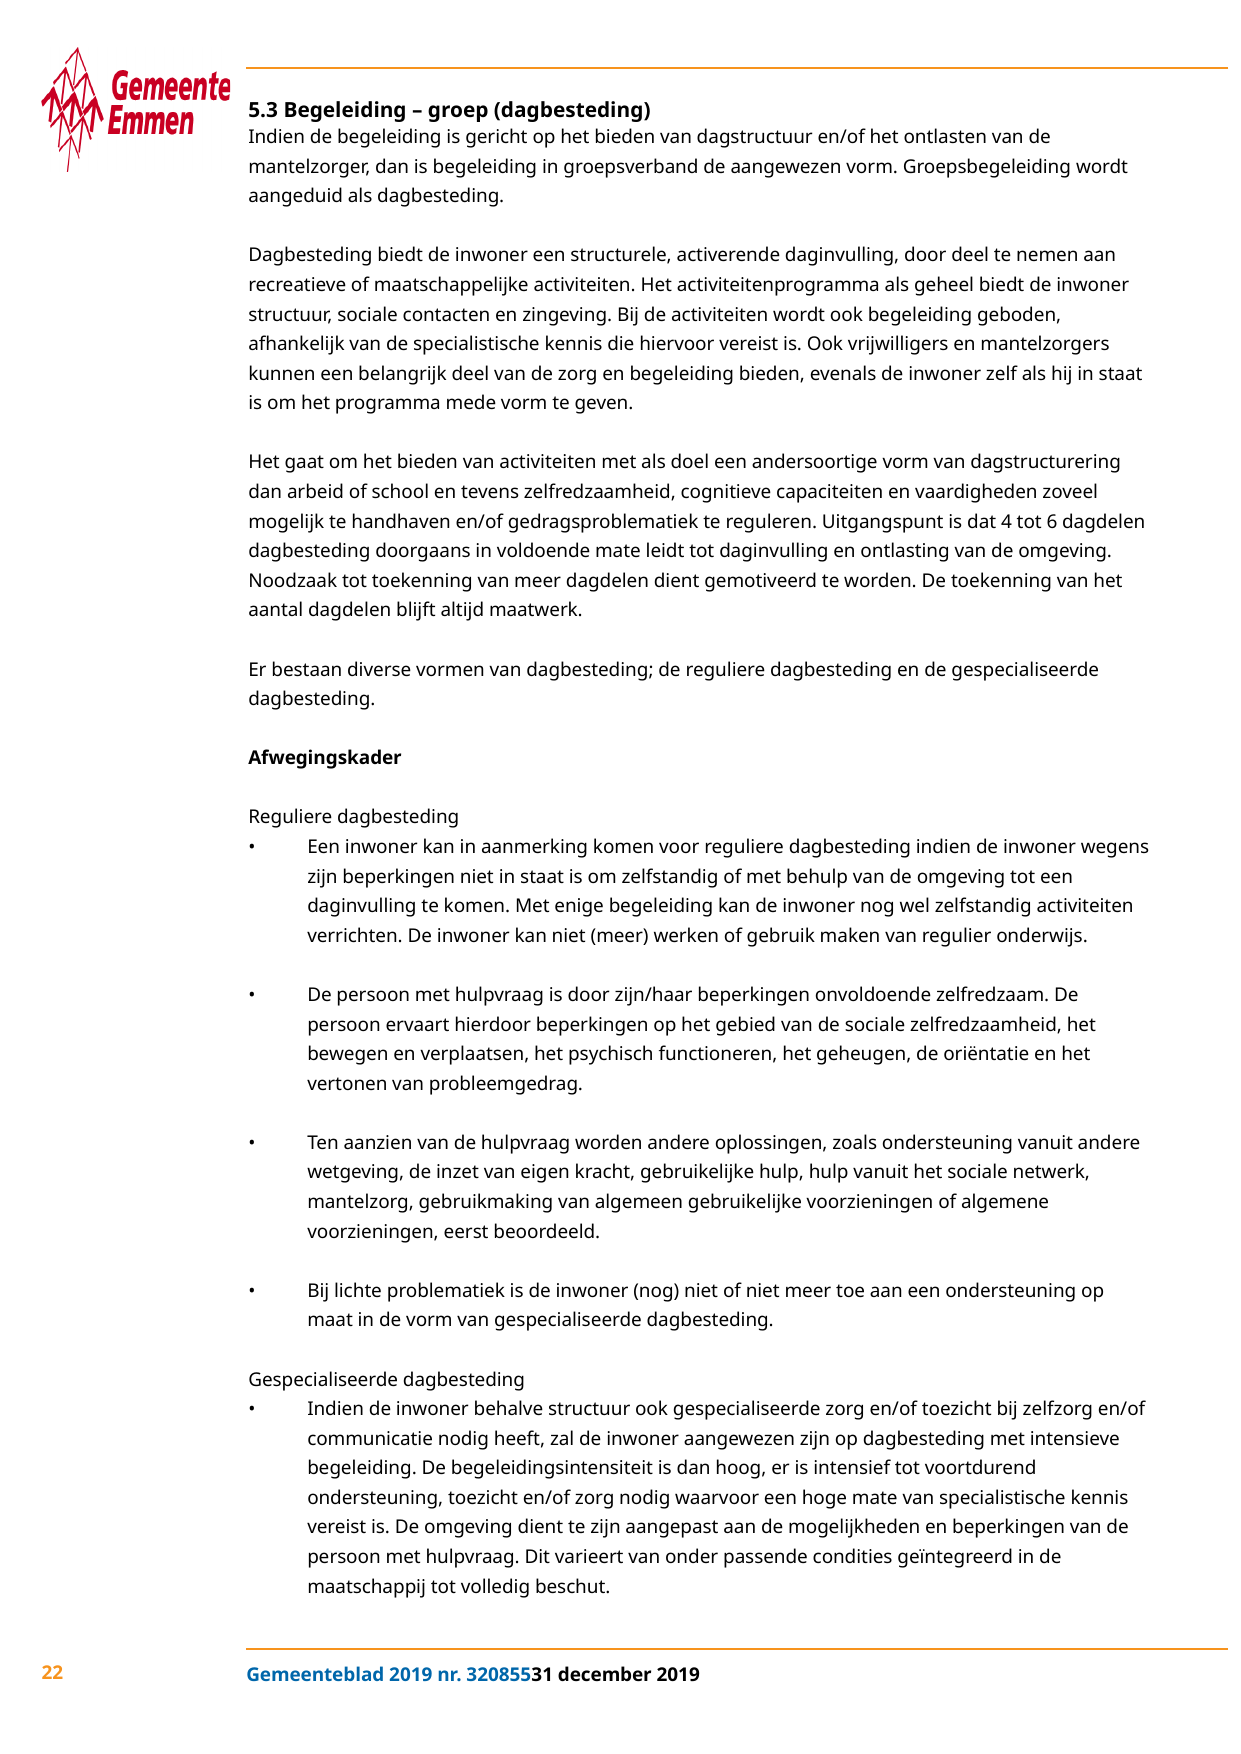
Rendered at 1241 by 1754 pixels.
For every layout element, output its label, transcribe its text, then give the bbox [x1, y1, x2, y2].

list Indien de inwoner behalve structuur ook gespecialiseerde zorg en/of toezicht bij zelfzorg en/of communicatie nodig heeft, zal de inwoner aangewezen zijn op dagbesteding met intensieve begeleiding. De begeleidingsintensiteit is dan hoog, er is intensief tot voortdurend ondersteuning, toezicht en/of zorg nodig waarvoor een hoge mate van specialistische kennis vereist is. De omgeving dient te zijn aangepast aan de mogelijkheden en beperkingen van de persoon met hulpvraag. Dit varieert van onder passende condities geïntegreerd in de maatschappij tot volledig beschut. [248, 1395, 1152, 1598]
text Dagbesteding biedt de inwoner een structurele, activerende daginvulling, door deel te nemen aan recreatieve of maatschappelijke activiteiten. Het activiteitenprogramma als geheel biedt de inwoner structuur, sociale contacten en zingeving. Bij de activiteiten wordt ook begeleiding geboden, afhankelijk van de specialistische kennis die hiervoor vereist is. Ook vrijwilligers en mantelzorgers kunnen een belangrijk deel van de zorg en begeleiding bieden, evenals de inwoner zelf als hij in staat is om het programma mede vorm te geven. [248, 242, 1152, 415]
list Ten aanzien van de hulpvraag worden andere oplossingen, zoals ondersteuning vanuit andere wetgeving, de inzet van eigen kracht, gebruikelijke hulp, hulp vanuit het sociale netwerk, mantelzorg, gebruikmaking van algemeen gebruikelijke voorzieningen of algemene voorzieningen, eerst beoordeeld. [248, 1129, 1152, 1243]
text Het gaat om het bieden van activiteiten met als doel een andersoortige vorm van dagstructurering dan arbeid of school en tevens zelfredzaamheid, cognitieve capaciteiten en vaardigheden zoveel mogelijk te handhaven en/of gedragsproblematiek te reguleren. Uitgangspunt is dat 4 tot 6 dagdelen dagbesteding doorgaans in voldoende mate leidt tot daginvulling en ontlasting van de omgeving. Noodzaak tot toekenning van meer dagdelen dient gemotiveerd te worden. De toekenning van het aantal dagdelen blijft altijd maatwerk. [248, 449, 1152, 622]
text Afwegingskader [248, 744, 1152, 770]
text Gespecialiseerde dagbesteding [248, 1366, 1152, 1391]
text Er bestaan diverse vormen van dagbesteding; de reguliere dagbesteding en de gespecialiseerde dagbesteding. [248, 656, 1152, 711]
list De persoon met hulpvraag is door zijn/haar beperkingen onvoldoende zelfredzaam. De persoon ervaart hierdoor beperkingen op het gebied van de sociale zelfredzaamheid, het bewegen en verplaatsen, het psychisch functioneren, het geheugen, de oriëntatie en het vertonen van probleemgedrag. [248, 981, 1152, 1096]
text Indien de begeleiding is gericht op het bieden van dagstructuur en/of het ontlasten van de mantelzorger, dan is begeleiding in groepsverband de aangewezen vorm. Groepsbegeleiding wordt aangeduid als dagbesteding. [248, 123, 1152, 208]
list Bij lichte problematiek is de inwoner (nog) niet of niet meer toe aan een ondersteuning op maat in de vorm van gespecialiseerde dagbesteding. [248, 1277, 1152, 1332]
picture [41, 47, 231, 172]
text 5.3 Begeleiding – groep (dagbesteding) [248, 95, 1152, 123]
list Een inwoner kan in aanmerking komen voor reguliere dagbesteding indien de inwoner wegens zijn beperkingen niet in staat is om zelfstandig of met behulp van de omgeving tot een daginvulling te komen. Met enige begeleiding kan de inwoner nog wel zelfstandig activiteiten verrichten. De inwoner kan niet (meer) werken of gebruik maken van regulier onderwijs. [248, 833, 1152, 948]
text Reguliere dagbesteding [248, 804, 1152, 829]
